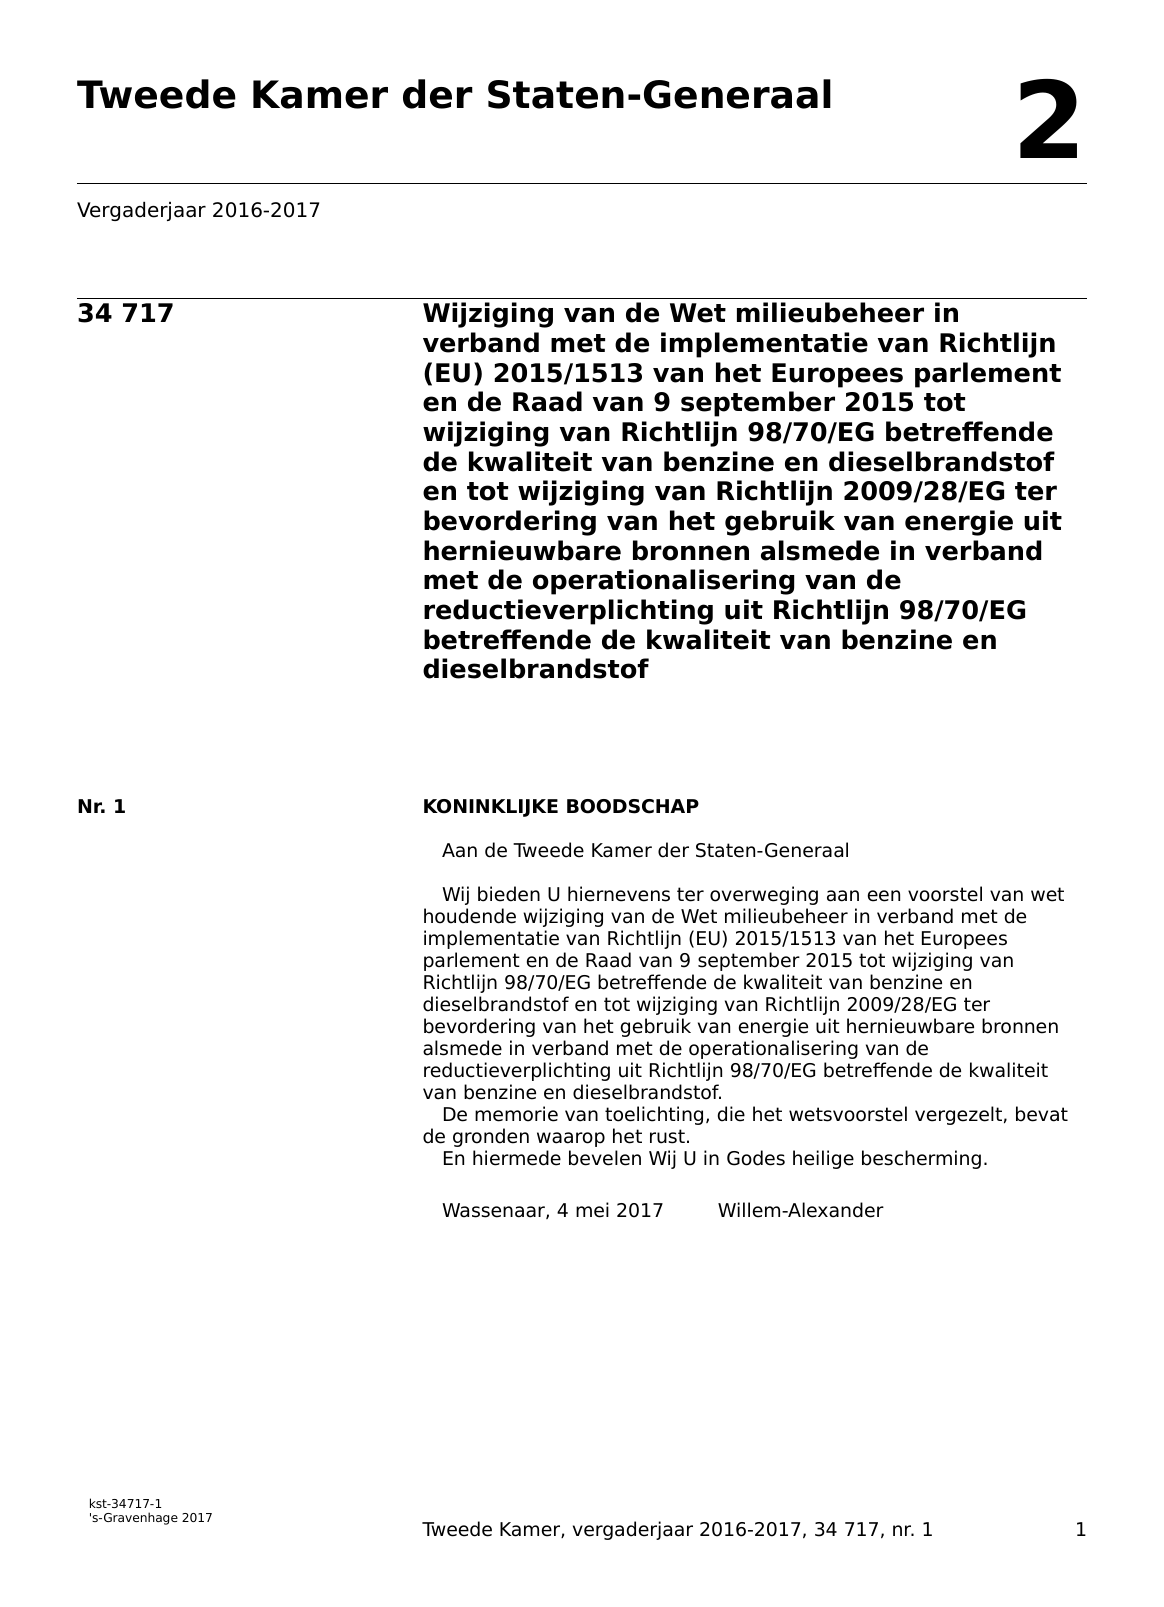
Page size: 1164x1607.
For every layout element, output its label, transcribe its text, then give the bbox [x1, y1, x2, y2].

subtitle Nr. 1 KONINKLIJKE BOODSCHAP [77, 796, 1087, 818]
text En hiermede bevelen Wij U in Godes heilige bescherming. [422, 1148, 1087, 1170]
table_header Tweede Kamer der Staten-Generaal [77, 59, 886, 183]
text Wassenaar, 4 mei 2017 Willem-Alexander [422, 1200, 1087, 1222]
text Wij bieden U hiernevens ter overweging aan een voorstel van wet houdende wijziging van de Wet milieubeheer in verband met de implementatie van Richtlijn (EU) 2015/1513 van het Europees parlement en de Raad van 9 september 2015 tot wijziging van Richtlijn 98/70/EG betreffende de kwaliteit van benzine en dieselbrandstof en tot wijziging van Richtlijn 2009/28/EG ter bevordering van het gebruik van energie uit hernieuwbare bronnen alsmede in verband met de operationalisering van de reductieverplichting uit Richtlijn 98/70/EG betreffende de kwaliteit van benzine en dieselbrandstof. [422, 884, 1087, 1104]
text kst-34717-1 [88, 1497, 323, 1511]
table_header 2 [886, 59, 1087, 183]
table_cell Vergaderjaar 2016-2017 [77, 184, 1087, 298]
subtitle 34 717 Wijziging van de Wet milieubeheer in verband met de implementatie van Richtlijn (EU) 2015/1513 van het Europees parlement en de Raad van 9 september 2015 tot wijziging van Richtlijn 98/70/EG betreffende de kwaliteit van benzine en dieselbrandstof en tot wijziging van Richtlijn 2009/28/EG ter bevordering van het gebruik van energie uit hernieuwbare bronnen alsmede in verband met de operationalisering van de reductieverplichting uit Richtlijn 98/70/EG betreffende de kwaliteit van benzine en dieselbrandstof [77, 299, 1087, 685]
text Aan de Tweede Kamer der Staten-Generaal [422, 840, 1087, 862]
text 's-Gravenhage 2017 [88, 1511, 323, 1525]
text De memorie van toelichting, die het wetsvoorstel vergezelt, bevat de gronden waarop het rust. [422, 1104, 1087, 1148]
